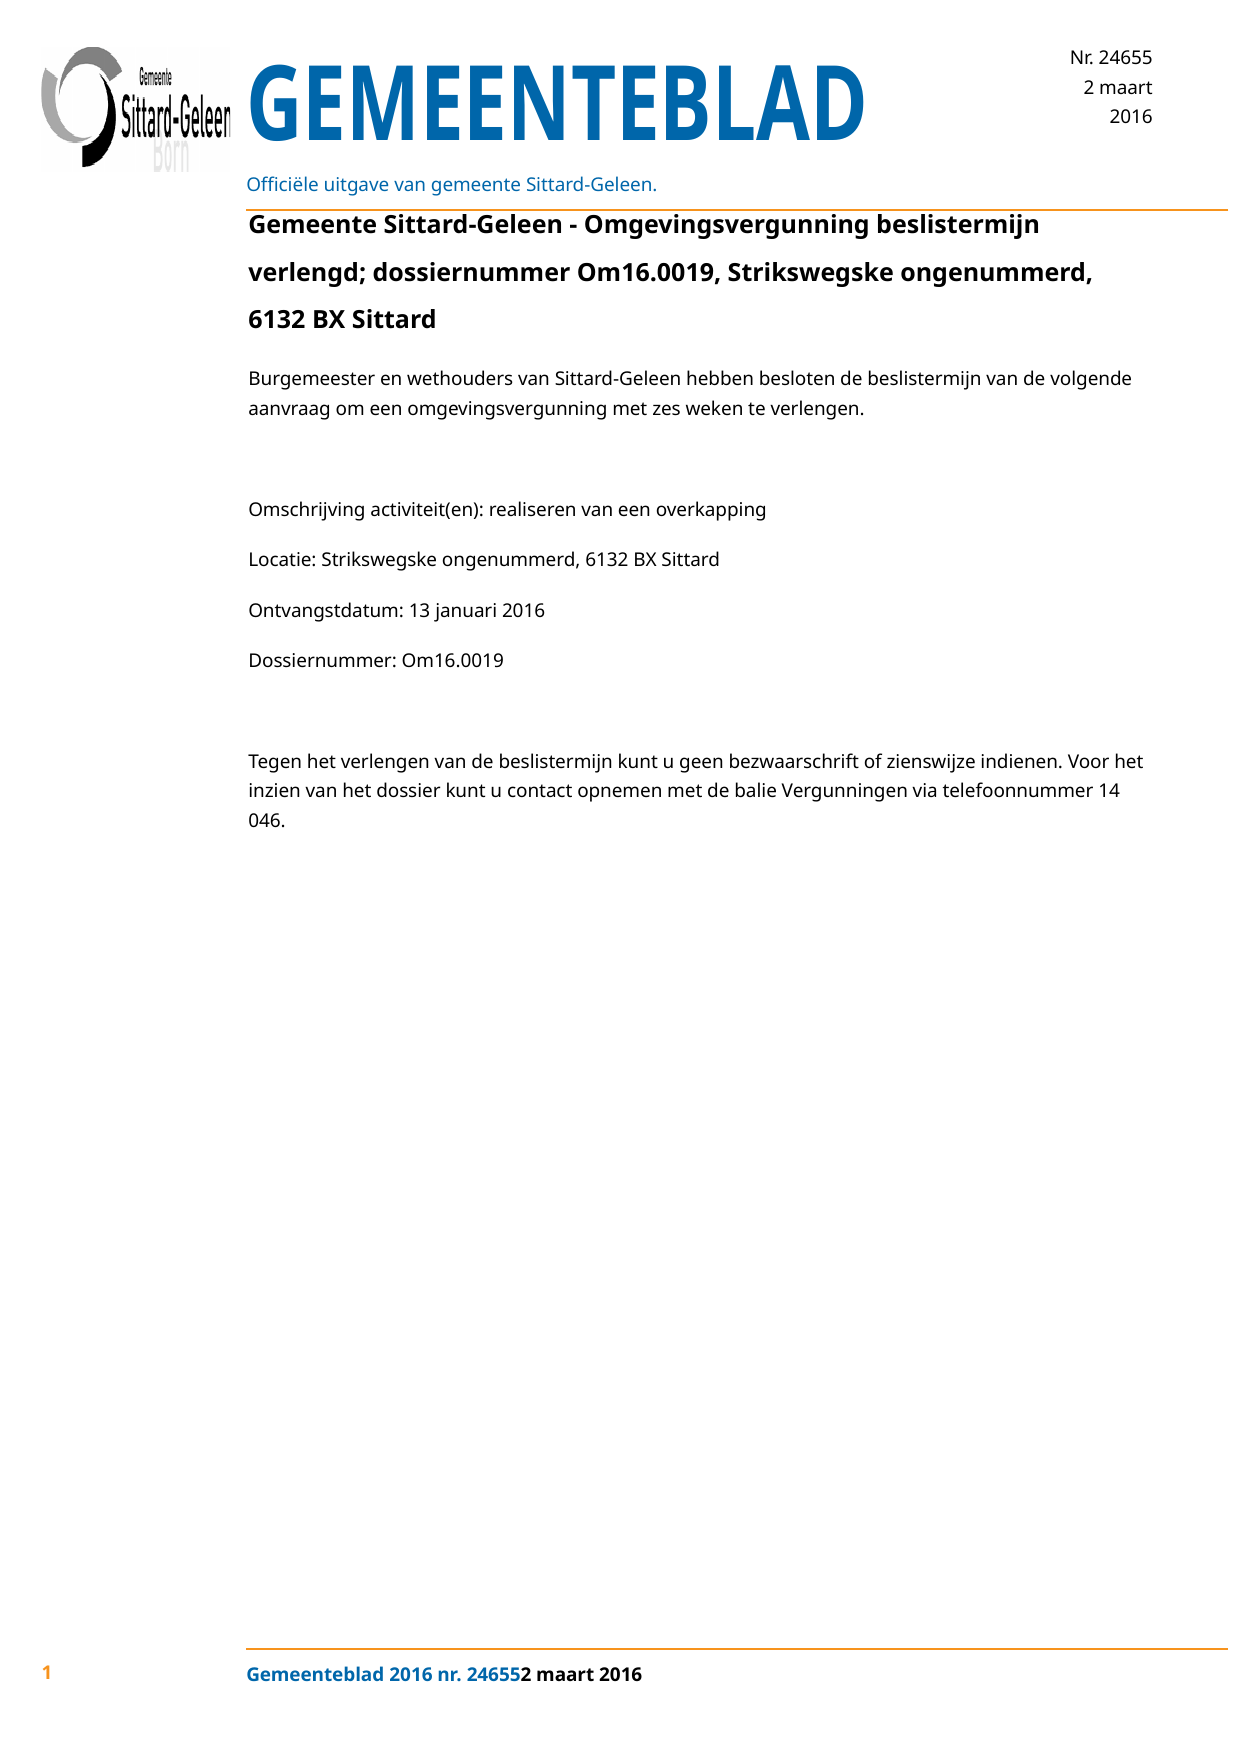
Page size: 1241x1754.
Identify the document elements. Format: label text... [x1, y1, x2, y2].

text Gemeente Sittard-Geleen - Omgevingsvergunning beslistermijn verlengd; dossiernummer Om16.0019, Strikswegske ongenummerd, 6132 BX Sittard [248, 211, 1152, 336]
text Burgemeester en wethouders van Sittard-Geleen hebben besloten de beslistermijn van de volgende aanvraag om een omgevingsvergunning met zes weken te verlengen. [248, 366, 1152, 421]
text Omschrijving activiteit(en): realiseren van een overkapping [248, 496, 1152, 522]
text Dossiernummer: Om16.0019 [248, 647, 1152, 673]
picture [41, 47, 231, 172]
text Ontvangstdatum: 13 januari 2016 [248, 597, 1152, 622]
text Tegen het verlengen van de beslistermijn kunt u geen bezwaarschrift of zienswijze indienen. Voor het inzien van het dossier kunt u contact opnemen met de balie Vergunningen via telefoonnummer 14 046. [248, 748, 1152, 833]
text Locatie: Strikswegske ongenummerd, 6132 BX Sittard [248, 546, 1152, 572]
